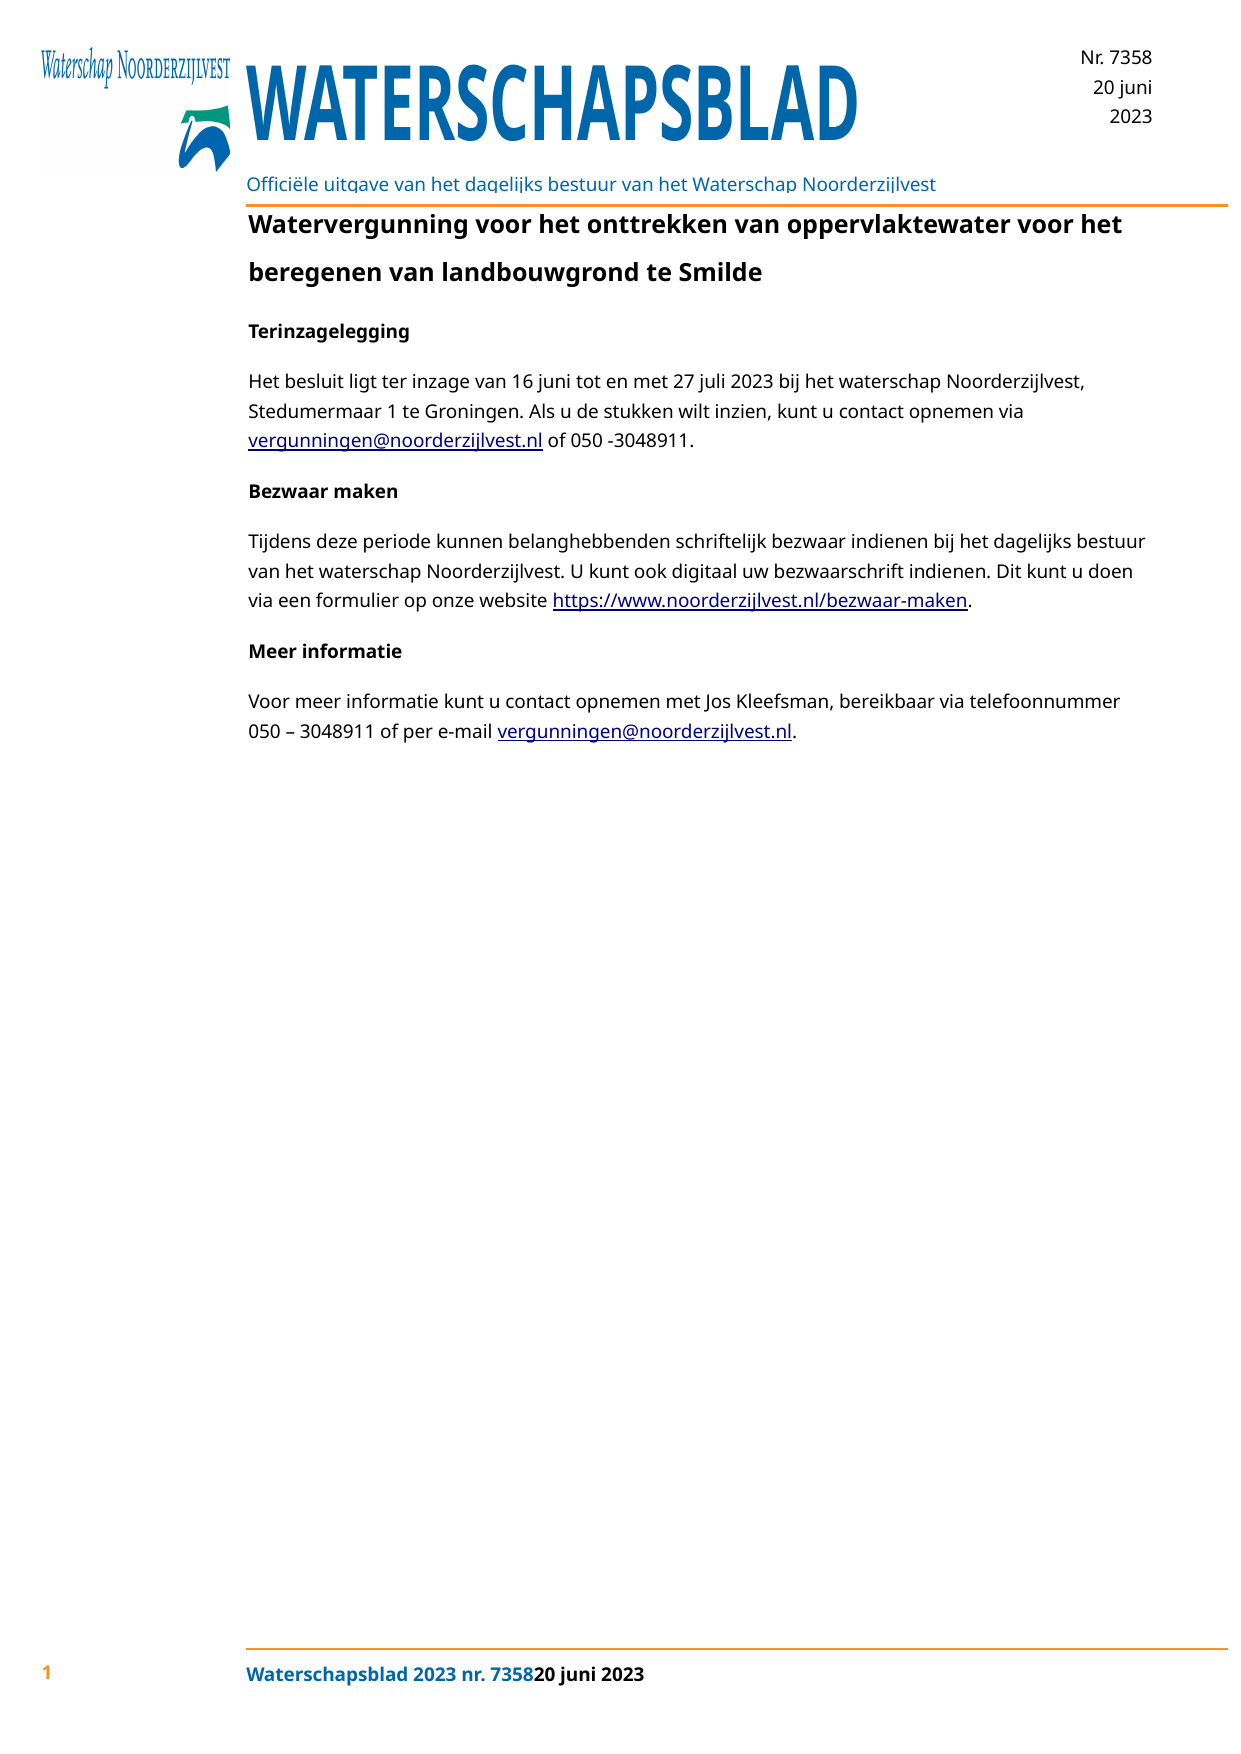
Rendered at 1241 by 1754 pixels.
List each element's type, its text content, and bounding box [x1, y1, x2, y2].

text Bezwaar maken [248, 478, 1152, 504]
text Het besluit ligt ter inzage van 16 juni tot en met 27 juli 2023 bij het waterschap Noorderzijlvest, Stedumermaar 1 te Groningen. Als u de stukken wilt inzien, kunt u contact opnemen via vergunningen@noorderzijlvest.nl of 050 -3048911. [248, 368, 1152, 453]
text Terinzagelegging [248, 318, 1152, 344]
text Watervergunning voor het onttrekken van oppervlaktewater voor het beregenen van landbouwgrond te Smilde [248, 207, 1152, 288]
text Meer informatie [248, 638, 1152, 664]
text Voor meer informatie kunt u contact opnemen met Jos Kleefsman, bereikbaar via telefoonnummer 050 – 3048911 of per e-mail vergunningen@noorderzijlvest.nl. [248, 688, 1152, 744]
text Tijdens deze periode kunnen belanghebbenden schriftelijk bezwaar indienen bij het dagelijks bestuur van het waterschap Noorderzijlvest. U kunt ook digitaal uw bezwaarschrift indienen. Dit kunt u doen via een formulier op onze website https://www.noorderzijlvest.nl/bezwaar-maken. [248, 528, 1152, 613]
picture [41, 47, 231, 172]
